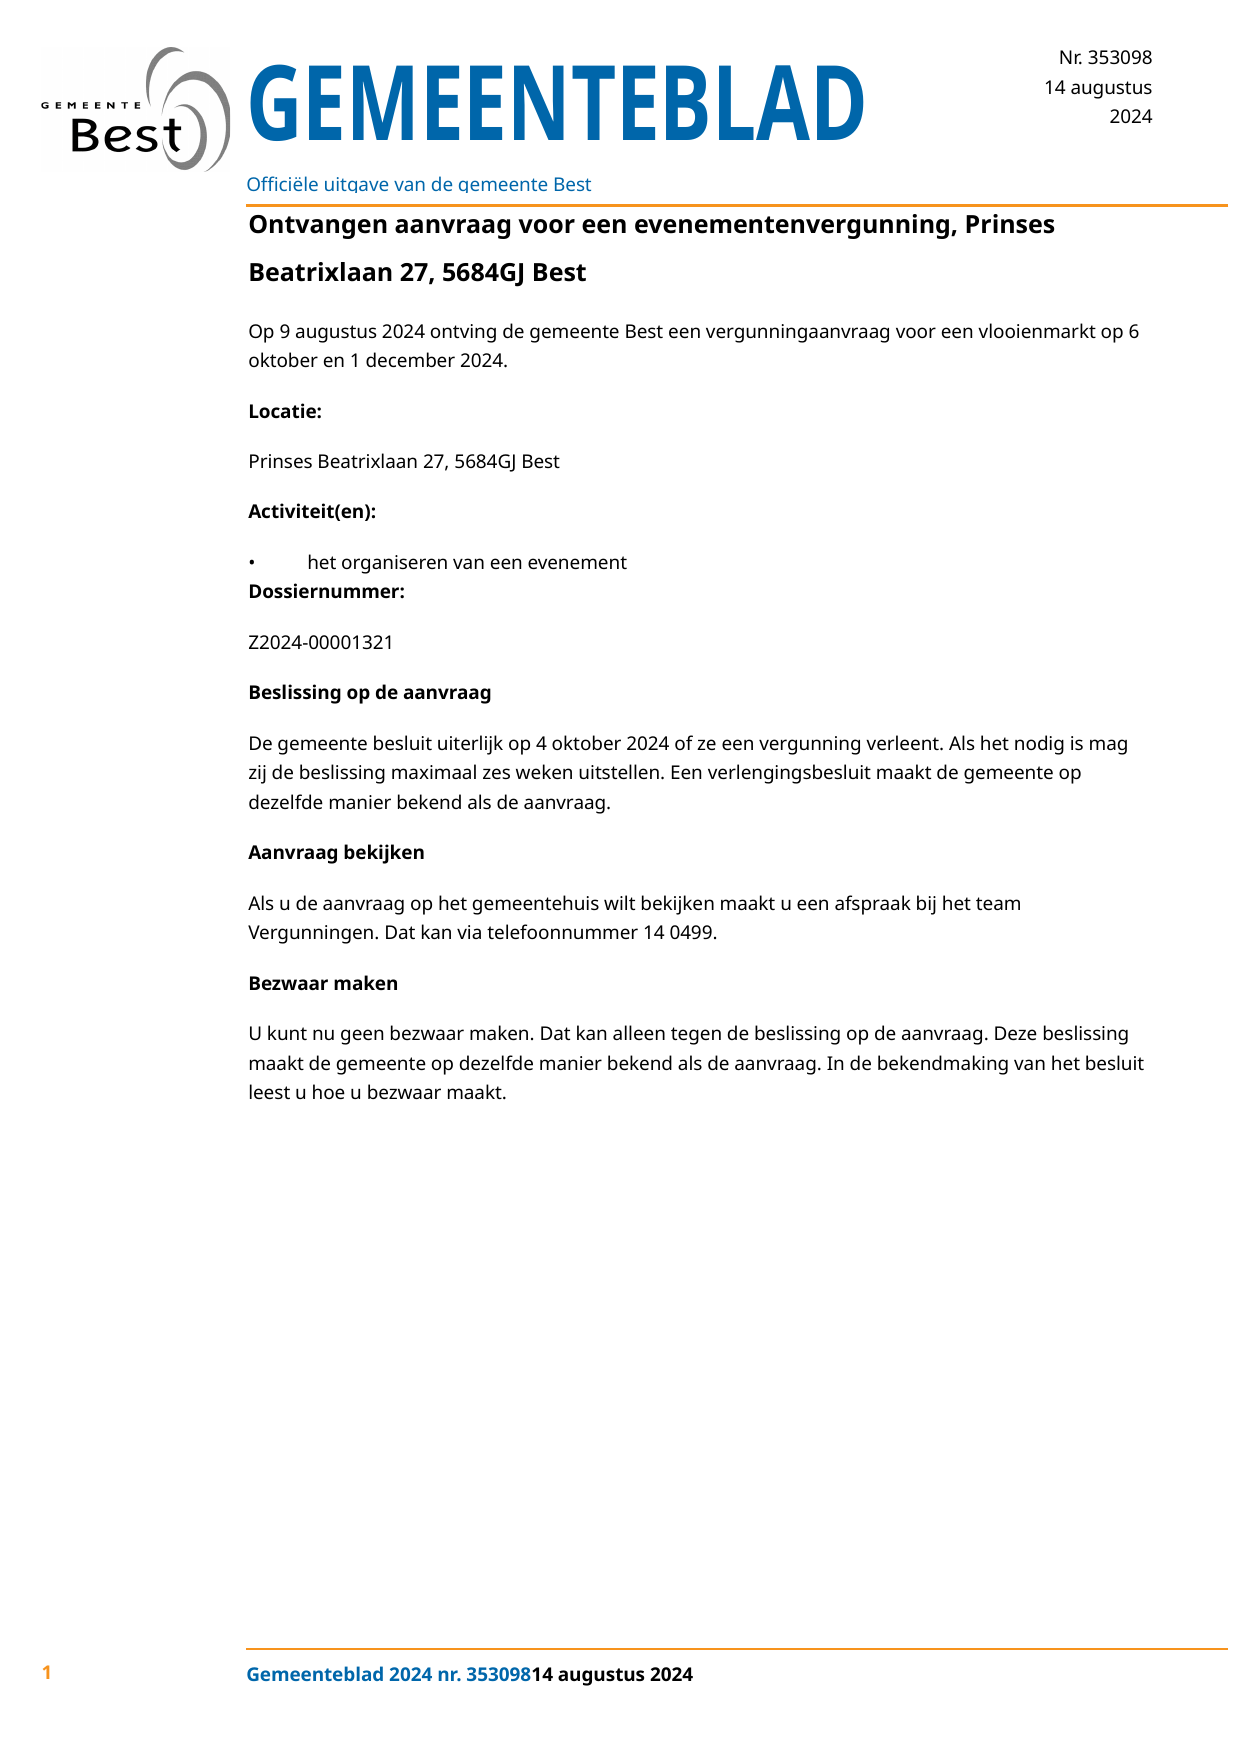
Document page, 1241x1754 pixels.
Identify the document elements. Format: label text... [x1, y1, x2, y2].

list het organiseren van een evenement [248, 549, 1152, 575]
text Ontvangen aanvraag voor een evenementenvergunning, Prinses Beatrixlaan 27, 5684GJ Best [248, 207, 1152, 288]
text Op 9 augustus 2024 ontving de gemeente Best een vergunningaanvraag voor een vlooienmarkt op 6 oktober en 1 december 2024. [248, 318, 1152, 373]
text Beslissing op de aanvraag [248, 679, 1152, 705]
text De gemeente besluit uiterlijk op 4 oktober 2024 of ze een vergunning verleent. Als het nodig is mag zij de beslissing maximaal zes weken uitstellen. Een verlengingsbesluit maakt de gemeente op dezelfde manier bekend als de aanvraag. [248, 730, 1152, 815]
picture [41, 47, 231, 172]
text Locatie: [248, 398, 1152, 424]
text Aanvraag bekijken [248, 839, 1152, 865]
text Z2024-00001321 [248, 629, 1152, 655]
text Bezwaar maken [248, 970, 1152, 996]
text U kunt nu geen bezwaar maken. Dat kan alleen tegen de beslissing op de aanvraag. Deze beslissing maakt de gemeente op dezelfde manier bekend als de aanvraag. In de bekendmaking van het besluit leest u hoe u bezwaar maakt. [248, 1020, 1152, 1105]
text Activiteit(en): [248, 499, 1152, 524]
text Als u de aanvraag op het gemeentehuis wilt bekijken maakt u een afspraak bij het team Vergunningen. Dat kan via telefoonnummer 14 0499. [248, 890, 1152, 945]
text Prinses Beatrixlaan 27, 5684GJ Best [248, 448, 1152, 474]
text Dossiernummer: [248, 579, 1152, 604]
